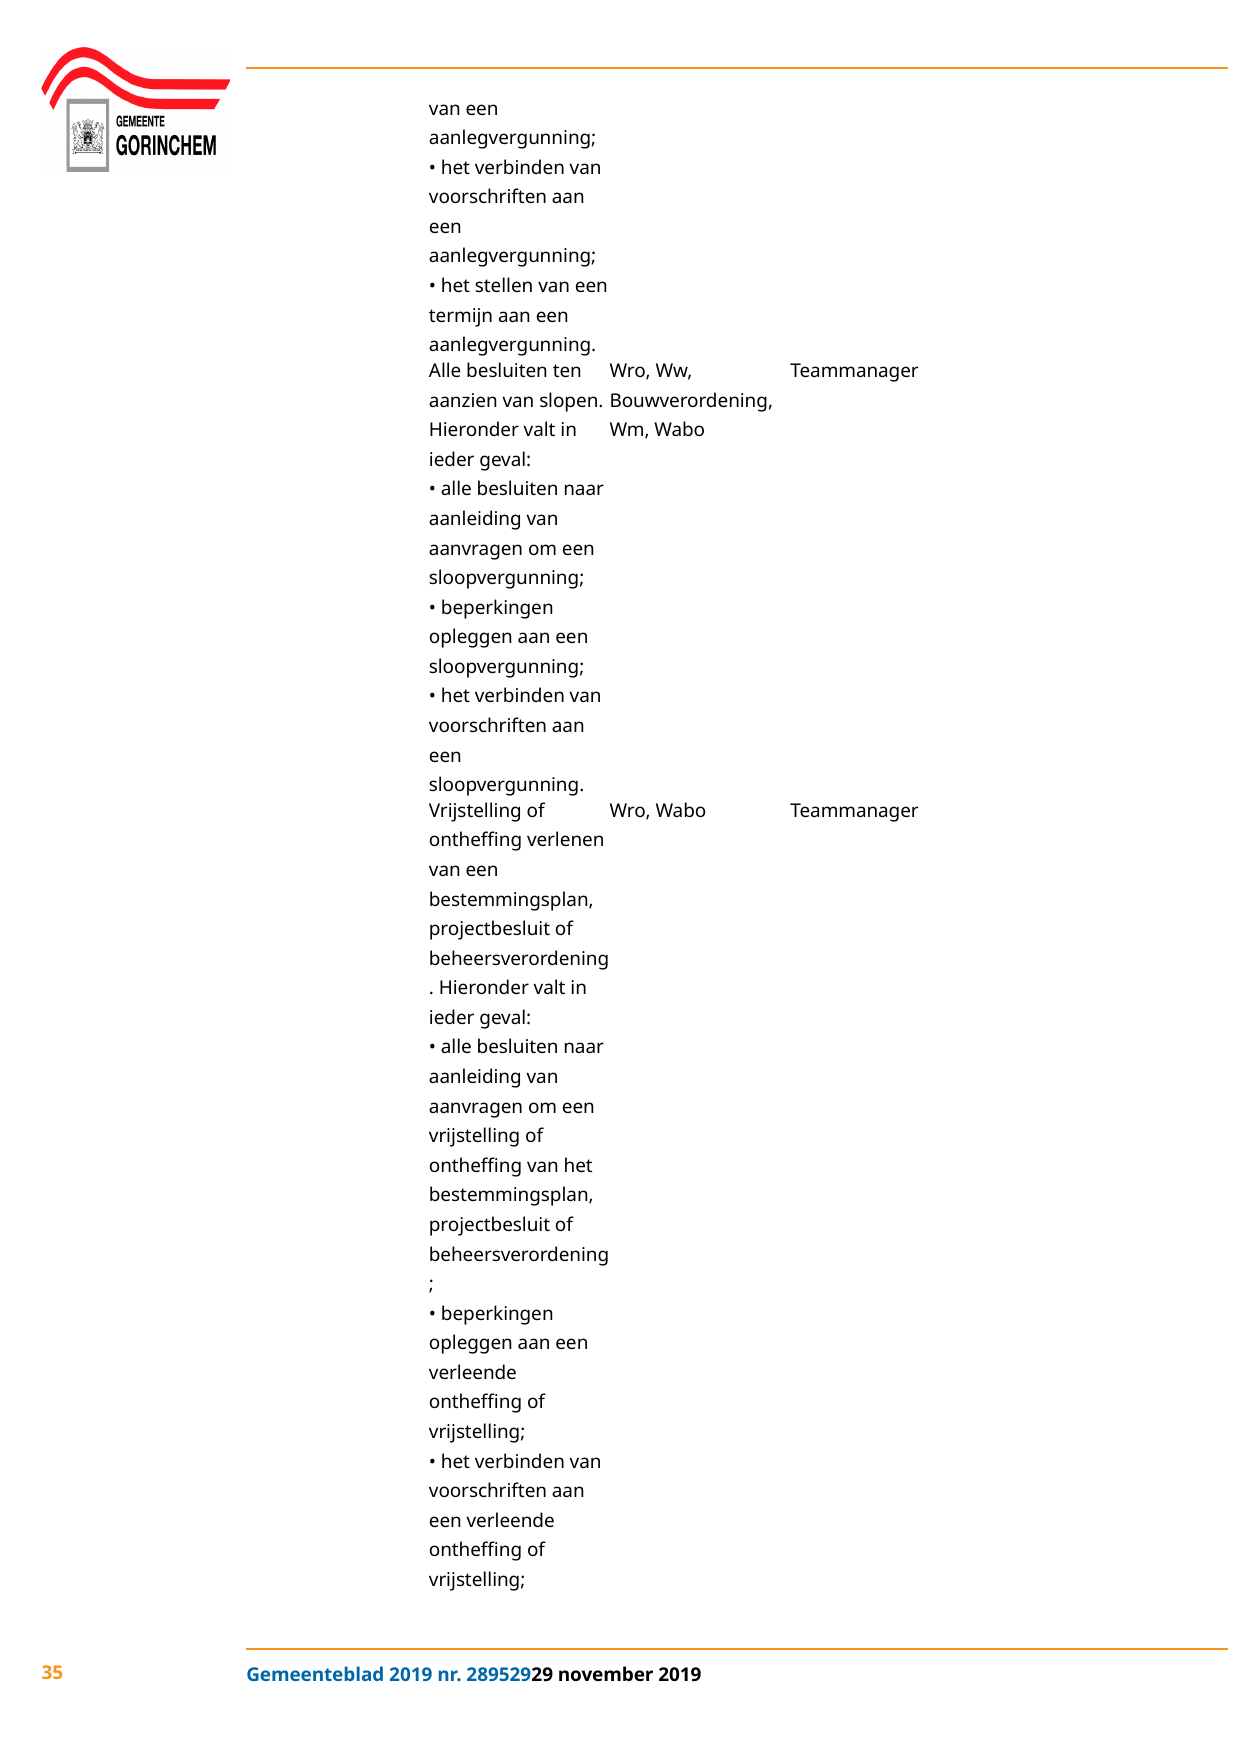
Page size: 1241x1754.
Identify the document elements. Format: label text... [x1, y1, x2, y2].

picture [41, 47, 231, 172]
table_cell Wro, Wabo [609, 797, 790, 1592]
table_cell Teammanager [790, 797, 971, 1592]
table_cell Wro, Ww, Bouwverordening, Wm, Wabo [609, 357, 790, 797]
table_cell [248, 797, 429, 1592]
table_cell Alle besluiten ten aanzien van slopen. Hieronder valt in ieder geval: • alle besluiten naar aanleiding van aanvragen om een sloopvergunning; • beperkingen opleggen aan een sloopvergunning; • het verbinden van voorschriften aan een sloopvergunning. [429, 357, 609, 797]
table_cell [248, 95, 429, 357]
table_cell [248, 357, 429, 797]
table_cell [971, 797, 1152, 1592]
table_cell [609, 95, 790, 357]
table_cell [971, 95, 1152, 357]
table_cell Teammanager [790, 357, 971, 797]
table_cell [790, 95, 971, 357]
table_cell [971, 357, 1152, 797]
table_cell Vrijstelling of ontheffing verlenen van een bestemmingsplan, projectbesluit of beheersverordening. Hieronder valt in ieder geval: • alle besluiten naar aanleiding van aanvragen om een vrijstelling of ontheffing van het bestemmingsplan, projectbesluit of beheersverordening; • beperkingen opleggen aan een verleende ontheffing of vrijstelling; • het verbinden van voorschriften aan een verleende ontheffing of vrijstelling; [429, 797, 609, 1592]
table_cell van een aanlegvergunning; • het verbinden van voorschriften aan een aanlegvergunning; • het stellen van een termijn aan een aanlegvergunning. [429, 95, 609, 357]
